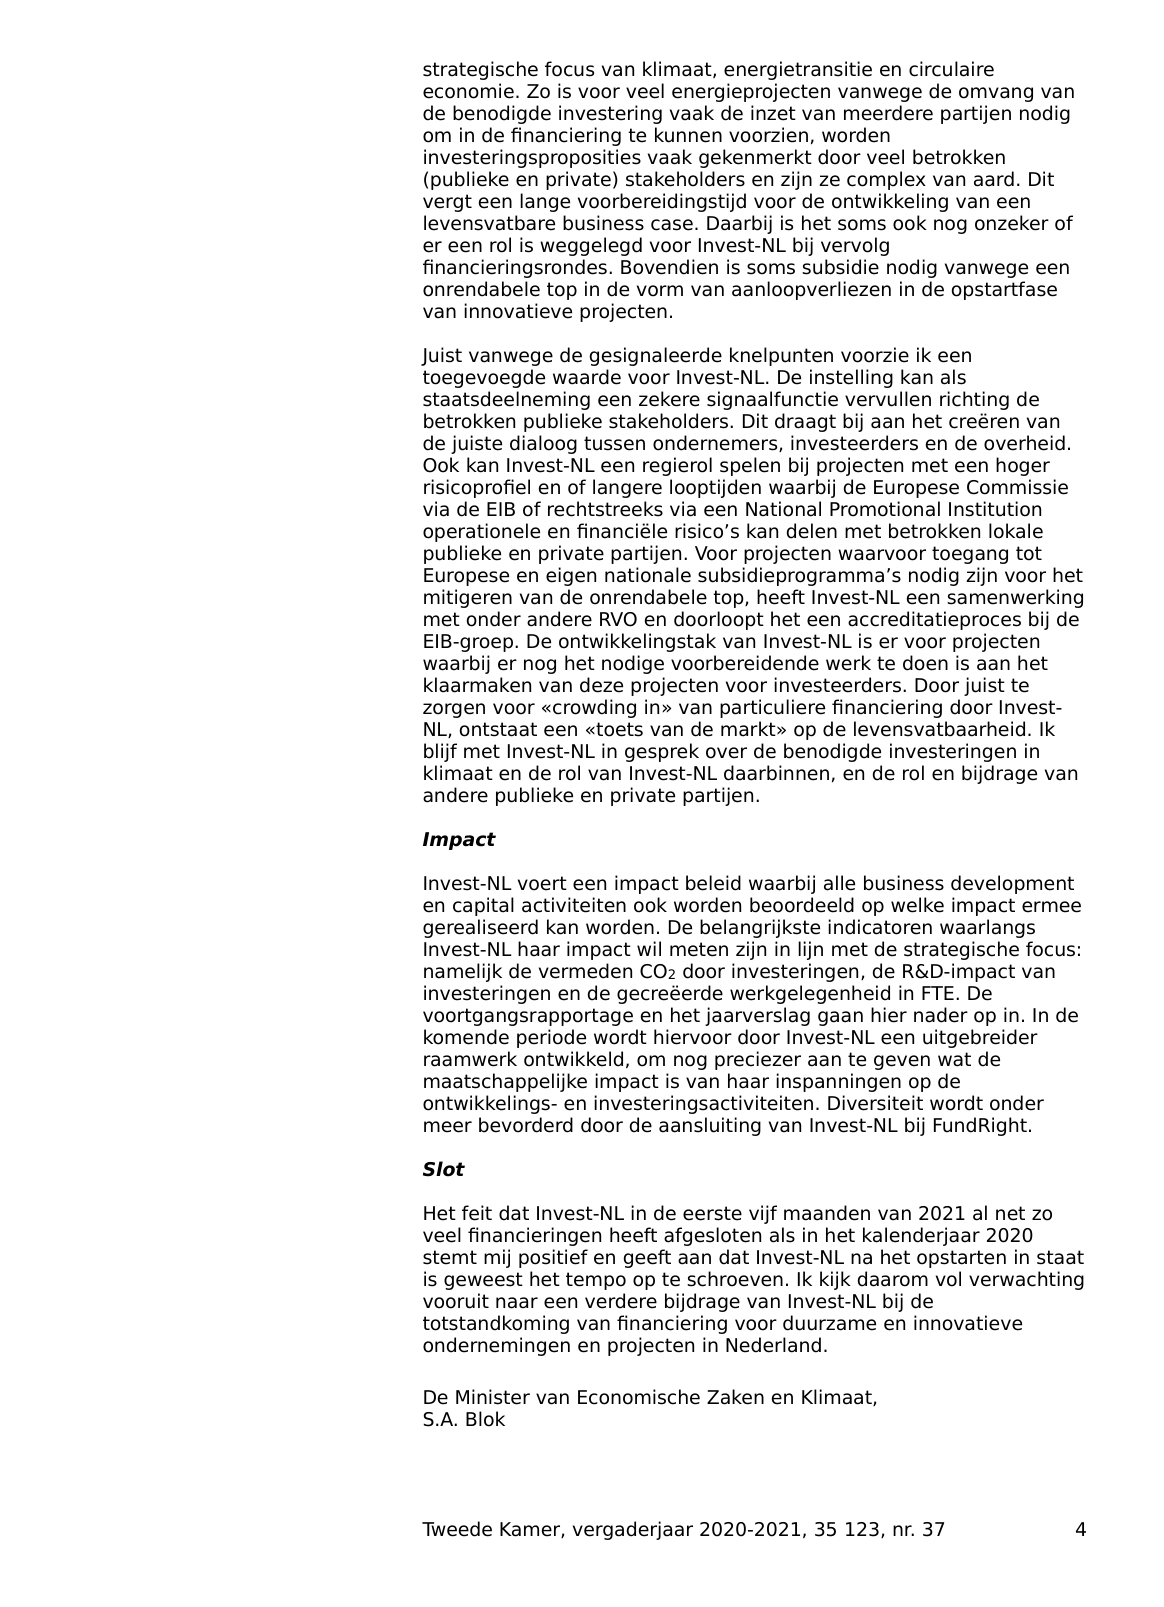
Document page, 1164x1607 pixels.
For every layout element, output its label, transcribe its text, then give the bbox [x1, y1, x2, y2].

text strategische focus van klimaat, energietransitie en circulaire economie. Zo is voor veel energieprojecten vanwege de omvang van de benodigde investering vaak de inzet van meerdere partijen nodig om in de financiering te kunnen voorzien, worden investeringsproposities vaak gekenmerkt door veel betrokken (publieke en private) stakeholders en zijn ze complex van aard. Dit vergt een lange voorbereidingstijd voor de ontwikkeling van een levensvatbare business case. Daarbij is het soms ook nog onzeker of er een rol is weggelegd voor Invest-NL bij vervolg financieringsrondes. Bovendien is soms subsidie nodig vanwege een onrendabele top in de vorm van aanloopverliezen in de opstartfase van innovatieve projecten. [422, 59, 1087, 323]
subtitle Slot [422, 1159, 1087, 1181]
text Het feit dat Invest-NL in de eerste vijf maanden van 2021 al net zo veel financieringen heeft afgesloten als in het kalenderjaar 2020 stemt mij positief en geeft aan dat Invest-NL na het opstarten in staat is geweest het tempo op te schroeven. Ik kijk daarom vol verwachting vooruit naar een verdere bijdrage van Invest-NL bij de totstandkoming van financiering voor duurzame en innovatieve ondernemingen en projecten in Nederland. [422, 1203, 1087, 1357]
text Invest-NL voert een impact beleid waarbij alle business development en capital activiteiten ook worden beoordeeld op welke impact ermee gerealiseerd kan worden. De belangrijkste indicatoren waarlangs Invest-NL haar impact wil meten zijn in lijn met de strategische focus: namelijk de vermeden CO2 door investeringen, de R&D-impact van investeringen en de gecreëerde werkgelegenheid in FTE. De voortgangsrapportage en het jaarverslag gaan hier nader op in. In de komende periode wordt hiervoor door Invest-NL een uitgebreider raamwerk ontwikkeld, om nog preciezer aan te geven wat de maatschappelijke impact is van haar inspanningen op de ontwikkelings- en investeringsactiviteiten. Diversiteit wordt onder meer bevorderd door de aansluiting van Invest-NL bij FundRight. [422, 873, 1087, 1137]
text De Minister van Economische Zaken en Klimaat, S.A. Blok [422, 1387, 1087, 1431]
subtitle Impact [422, 829, 1087, 851]
text Juist vanwege de gesignaleerde knelpunten voorzie ik een toegevoegde waarde voor Invest-NL. De instelling kan als staatsdeelneming een zekere signaalfunctie vervullen richting de betrokken publieke stakeholders. Dit draagt bij aan het creëren van de juiste dialoog tussen ondernemers, investeerders en de overheid. Ook kan Invest-NL een regierol spelen bij projecten met een hoger risicoprofiel en of langere looptijden waarbij de Europese Commissie via de EIB of rechtstreeks via een National Promotional Institution operationele en financiële risico’s kan delen met betrokken lokale publieke en private partijen. Voor projecten waarvoor toegang tot Europese en eigen nationale subsidieprogramma’s nodig zijn voor het mitigeren van de onrendabele top, heeft Invest-NL een samenwerking met onder andere RVO en doorloopt het een accreditatieproces bij de EIB-groep. De ontwikkelingstak van Invest-NL is er voor projecten waarbij er nog het nodige voorbereidende werk te doen is aan het klaarmaken van deze projecten voor investeerders. Door juist te zorgen voor «crowding in» van particuliere financiering door Invest-NL, ontstaat een «toets van de markt» op de levensvatbaarheid. Ik blijf met Invest-NL in gesprek over de benodigde investeringen in klimaat en de rol van Invest-NL daarbinnen, en de rol en bijdrage van andere publieke en private partijen. [422, 345, 1087, 807]
